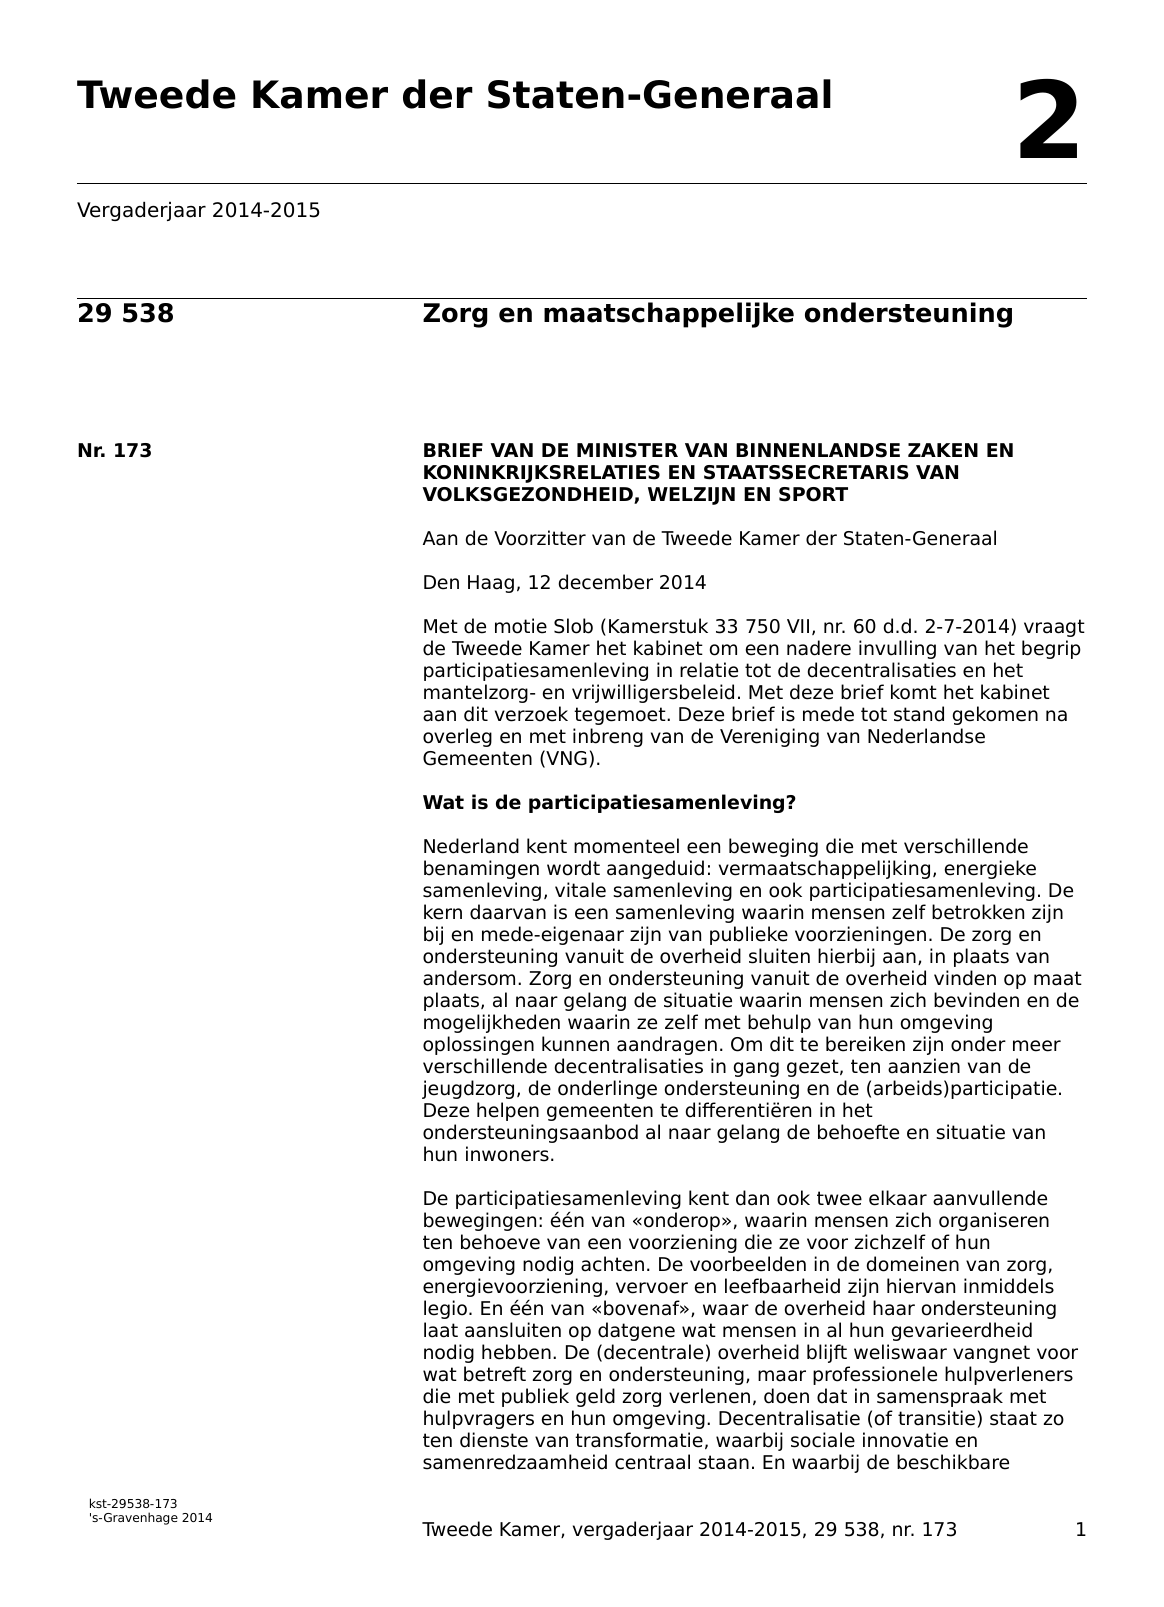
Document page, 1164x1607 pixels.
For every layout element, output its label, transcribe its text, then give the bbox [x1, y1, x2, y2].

table_header 2 [886, 59, 1087, 183]
text De participatiesamenleving kent dan ook twee elkaar aanvullende bewegingen: één van «onderop», waarin mensen zich organiseren ten behoeve van een voorziening die ze voor zichzelf of hun omgeving nodig achten. De voorbeelden in de domeinen van zorg, energievoorziening, vervoer en leefbaarheid zijn hiervan inmiddels legio. En één van «bovenaf», waar de overheid haar ondersteuning laat aansluiten op datgene wat mensen in al hun gevarieerdheid nodig hebben. De (decentrale) overheid blijft weliswaar vangnet voor wat betreft zorg en ondersteuning, maar professionele hulpverleners die met publiek geld zorg verlenen, doen dat in samenspraak met hulpvragers en hun omgeving. Decentralisatie (of transitie) staat zo ten dienste van transformatie, waarbij sociale innovatie en samenredzaamheid centraal staan. En waarbij de beschikbare [422, 1188, 1087, 1474]
table_cell Vergaderjaar 2014-2015 [77, 184, 1087, 298]
text Aan de Voorzitter van de Tweede Kamer der Staten-Generaal [422, 528, 1087, 550]
subtitle Wat is de participatiesamenleving? [422, 792, 1087, 814]
subtitle 29 538 Zorg en maatschappelijke ondersteuning [77, 299, 1087, 329]
subtitle Nr. 173 BRIEF VAN DE MINISTER VAN BINNENLANDSE ZAKEN EN KONINKRIJKSRELATIES EN STAATSSECRETARIS VAN VOLKSGEZONDHEID, WELZIJN EN SPORT [77, 440, 1087, 506]
table_header Tweede Kamer der Staten-Generaal [77, 59, 886, 183]
text Met de motie Slob (Kamerstuk 33 750 VII, nr. 60 d.d. 2-7-2014) vraagt de Tweede Kamer het kabinet om een nadere invulling van het begrip participatiesamenleving in relatie tot de decentralisaties en het mantelzorg- en vrijwilligersbeleid. Met deze brief komt het kabinet aan dit verzoek tegemoet. Deze brief is mede tot stand gekomen na overleg en met inbreng van de Vereniging van Nederlandse Gemeenten (VNG). [422, 616, 1087, 770]
text 's-Gravenhage 2014 [88, 1511, 323, 1525]
text kst-29538-173 [88, 1497, 323, 1511]
text Den Haag, 12 december 2014 [422, 572, 1087, 594]
text Nederland kent momenteel een beweging die met verschillende benamingen wordt aangeduid: vermaatschappelijking, energieke samenleving, vitale samenleving en ook participatiesamenleving. De kern daarvan is een samenleving waarin mensen zelf betrokken zijn bij en mede-eigenaar zijn van publieke voorzieningen. De zorg en ondersteuning vanuit de overheid sluiten hierbij aan, in plaats van andersom. Zorg en ondersteuning vanuit de overheid vinden op maat plaats, al naar gelang de situatie waarin mensen zich bevinden en de mogelijkheden waarin ze zelf met behulp van hun omgeving oplossingen kunnen aandragen. Om dit te bereiken zijn onder meer verschillende decentralisaties in gang gezet, ten aanzien van de jeugdzorg, de onderlinge ondersteuning en de (arbeids)participatie. Deze helpen gemeenten te differentiëren in het ondersteuningsaanbod al naar gelang de behoefte en situatie van hun inwoners. [422, 836, 1087, 1166]
